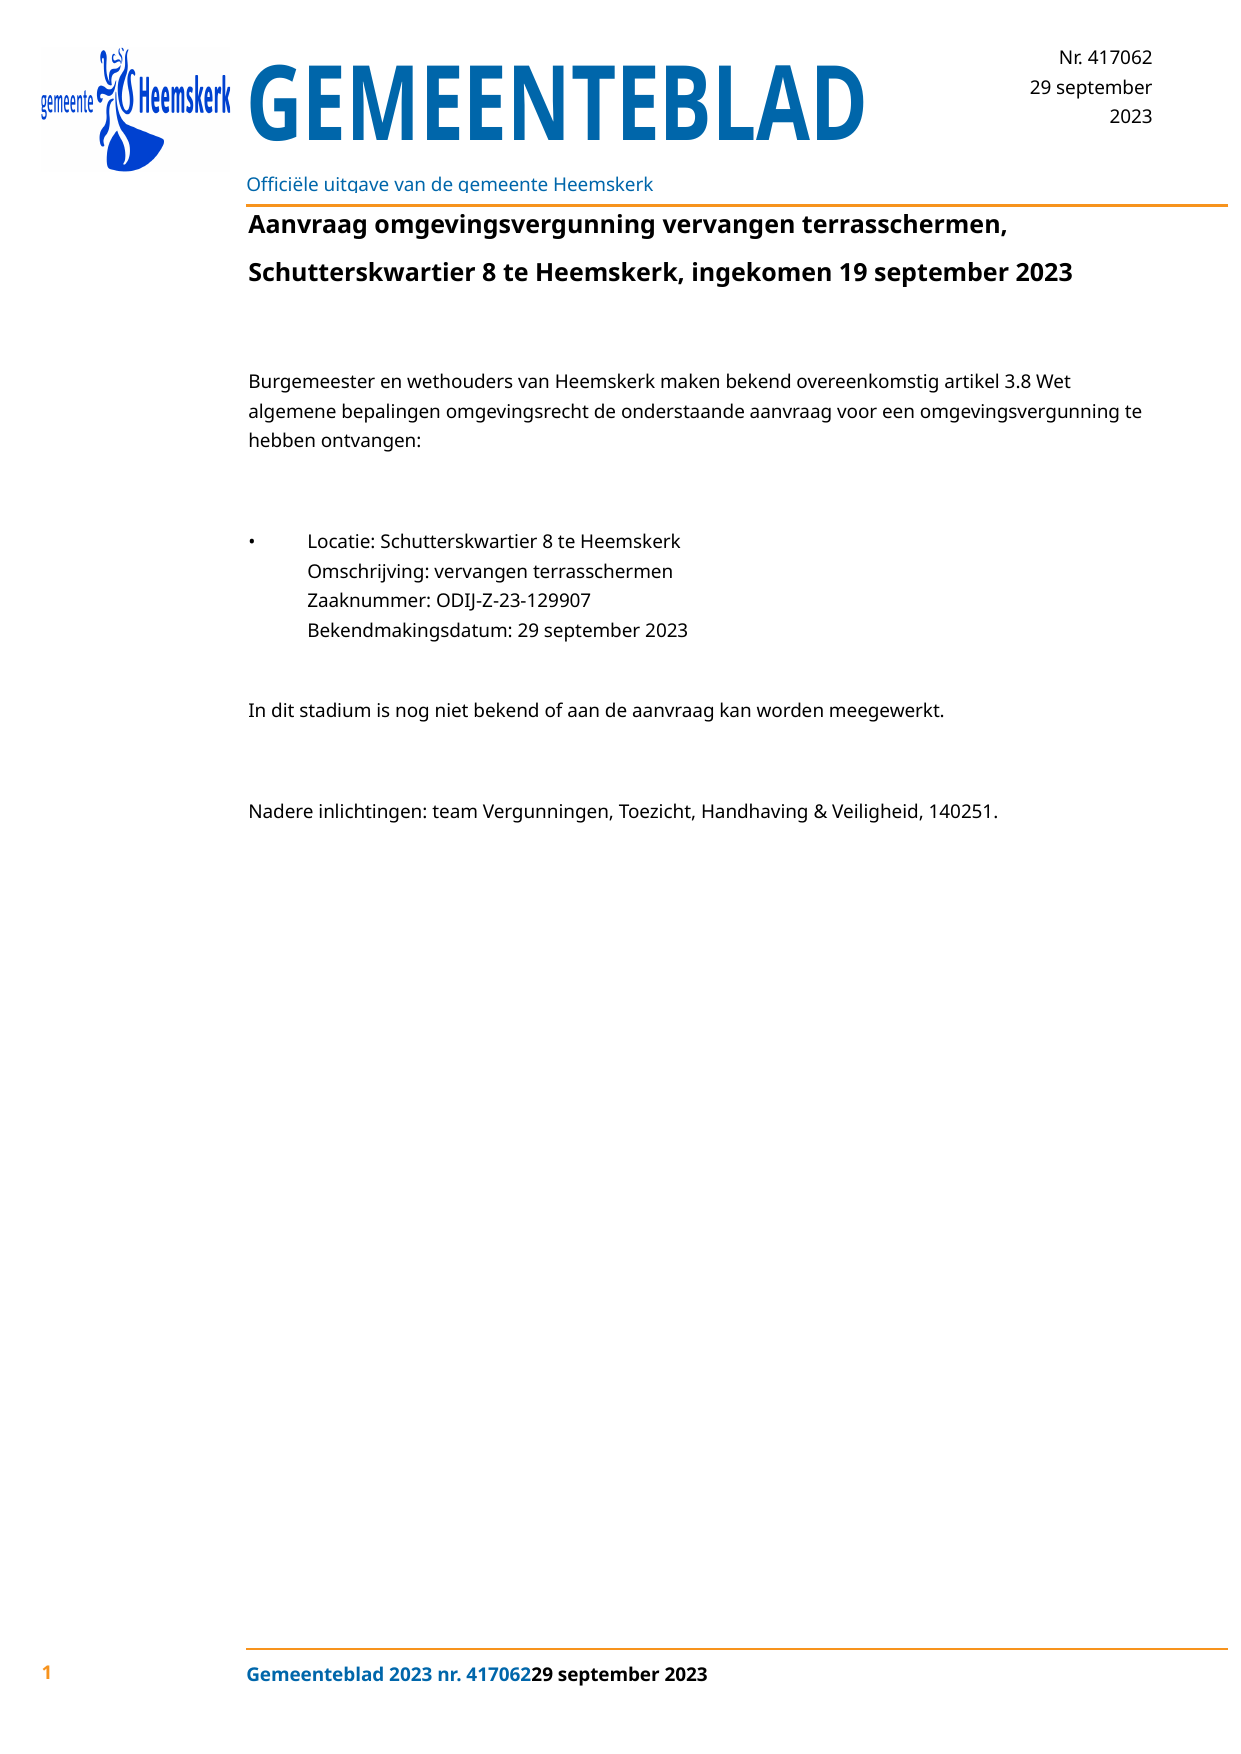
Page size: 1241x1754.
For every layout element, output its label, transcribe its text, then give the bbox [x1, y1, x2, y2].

list Zaaknummer: ODIJ-Z-23-129907 [248, 587, 1152, 613]
text Aanvraag omgevingsvergunning vervangen terrasschermen, Schutterskwartier 8 te Heemskerk, ingekomen 19 september 2023 [248, 207, 1152, 288]
text Nadere inlichtingen: team Vergunningen, Toezicht, Handhaving & Veiligheid, 140251. [248, 798, 1152, 824]
picture [41, 47, 231, 172]
list Omschrijving: vervangen terrasschermen [248, 558, 1152, 584]
list Bekendmakingsdatum: 29 september 2023 [248, 617, 1152, 643]
list Locatie: Schutterskwartier 8 te Heemskerk [248, 528, 1152, 554]
text In dit stadium is nog niet bekend of aan de aanvraag kan worden meegewerkt. [248, 697, 1152, 723]
text Burgemeester en wethouders van Heemskerk maken bekend overeenkomstig artikel 3.8 Wet algemene bepalingen omgevingsrecht de onderstaande aanvraag voor een omgevingsvergunning te hebben ontvangen: [248, 368, 1152, 453]
